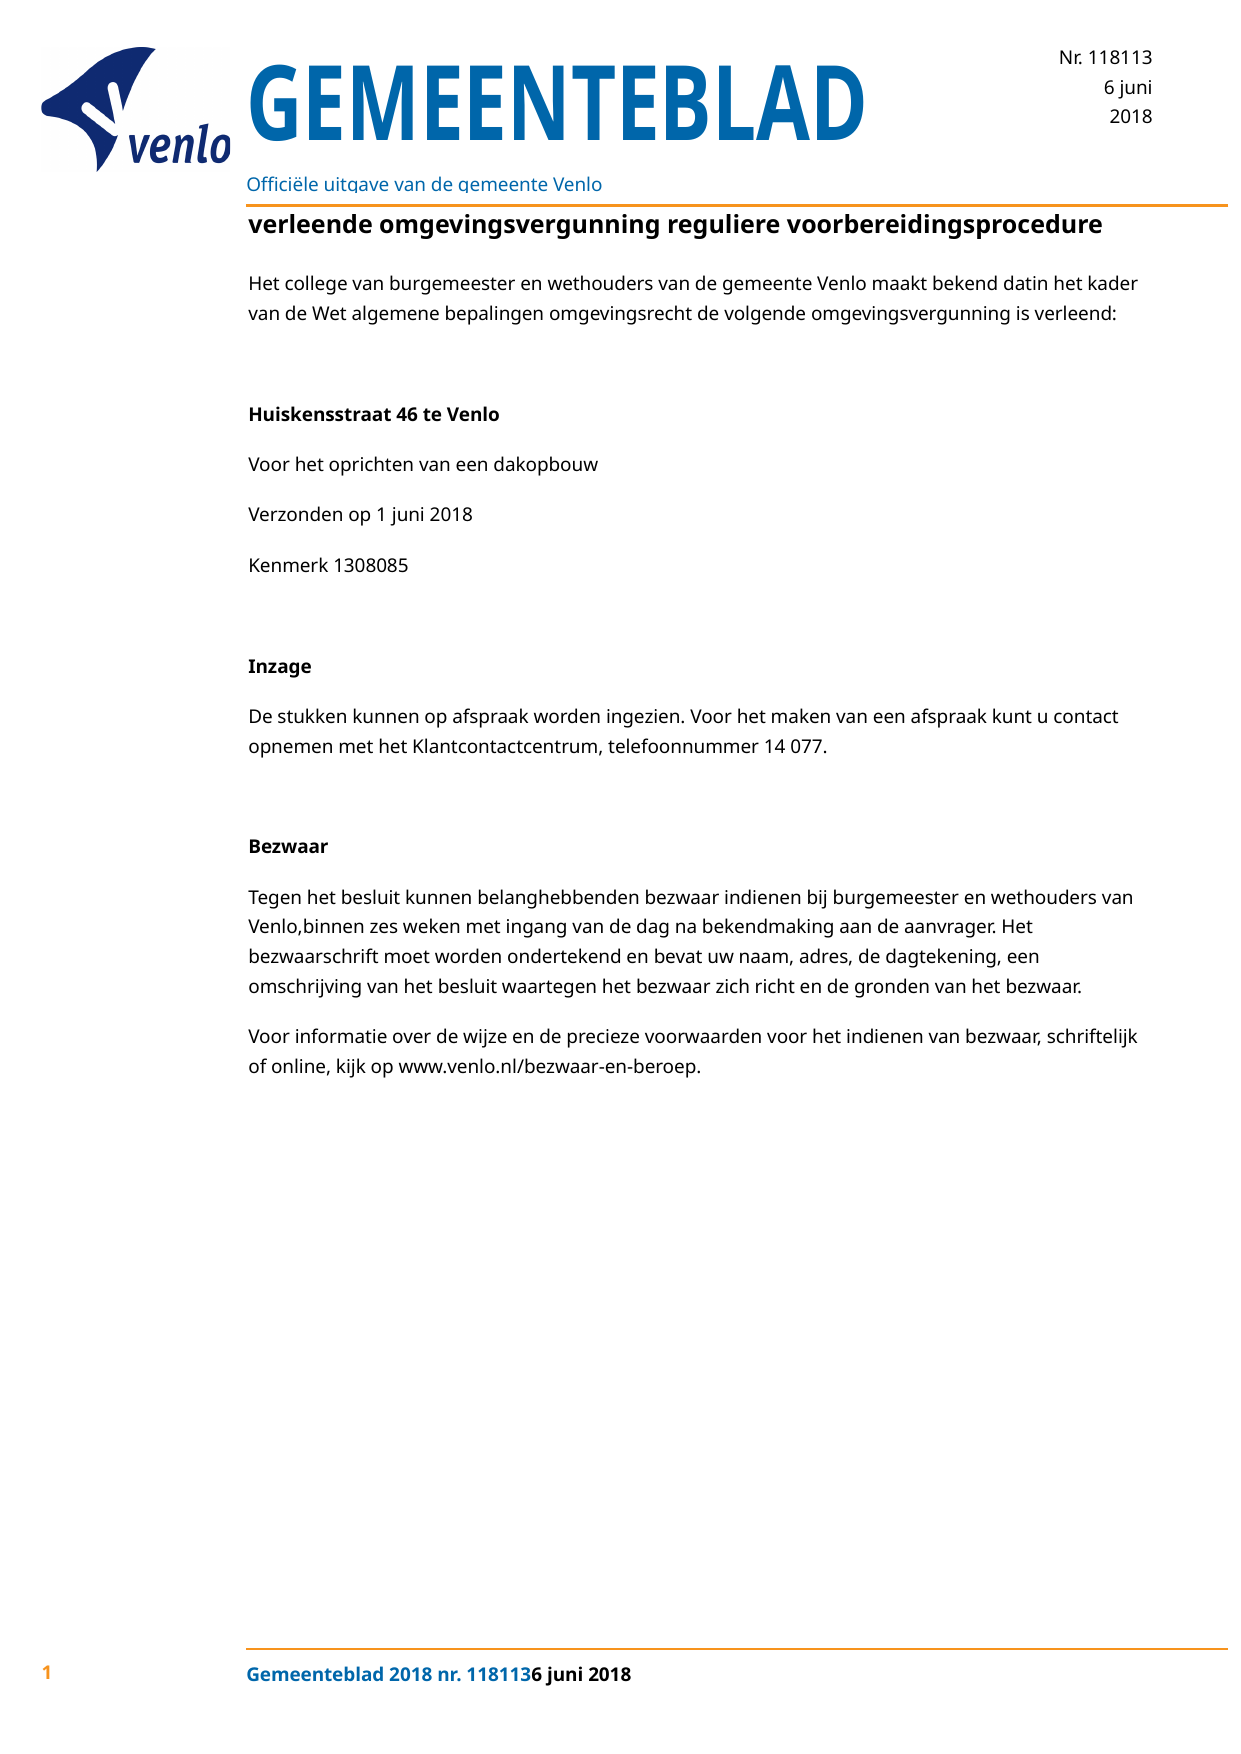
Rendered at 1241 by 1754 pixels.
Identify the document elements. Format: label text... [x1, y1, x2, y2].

text Verzonden op 1 juni 2018 [248, 502, 1152, 527]
text Inzage [248, 653, 1152, 678]
picture [41, 47, 231, 172]
text Kenmerk 1308085 [248, 552, 1152, 578]
text verleende omgevingsvergunning reguliere voorbereidingsprocedure [248, 207, 1152, 241]
text Voor het oprichten van een dakopbouw [248, 451, 1152, 477]
text Voor informatie over de wijze en de precieze voorwaarden voor het indienen van bezwaar, schriftelijk of online, kijk op www.venlo.nl/bezwaar-en-beroep. [248, 1023, 1152, 1078]
text Het college van burgemeester en wethouders van de gemeente Venlo maakt bekend datin het kader van de Wet algemene bepalingen omgevingsrecht de volgende omgevingsvergunning is verleend: [248, 270, 1152, 326]
text Huiskensstraat 46 te Venlo [248, 401, 1152, 426]
text Tegen het besluit kunnen belanghebbenden bezwaar indienen bij burgemeester en wethouders van Venlo,binnen zes weken met ingang van de dag na bekendmaking aan de aanvrager. Het bezwaarschrift moet worden ondertekend en bevat uw naam, adres, de dagtekening, een omschrijving van het besluit waartegen het bezwaar zich richt en de gronden van het bezwaar. [248, 884, 1152, 998]
text De stukken kunnen op afspraak worden ingezien. Voor het maken van een afspraak kunt u contact opnemen met het Klantcontactcentrum, telefoonnummer 14 077. [248, 703, 1152, 758]
text Bezwaar [248, 834, 1152, 859]
